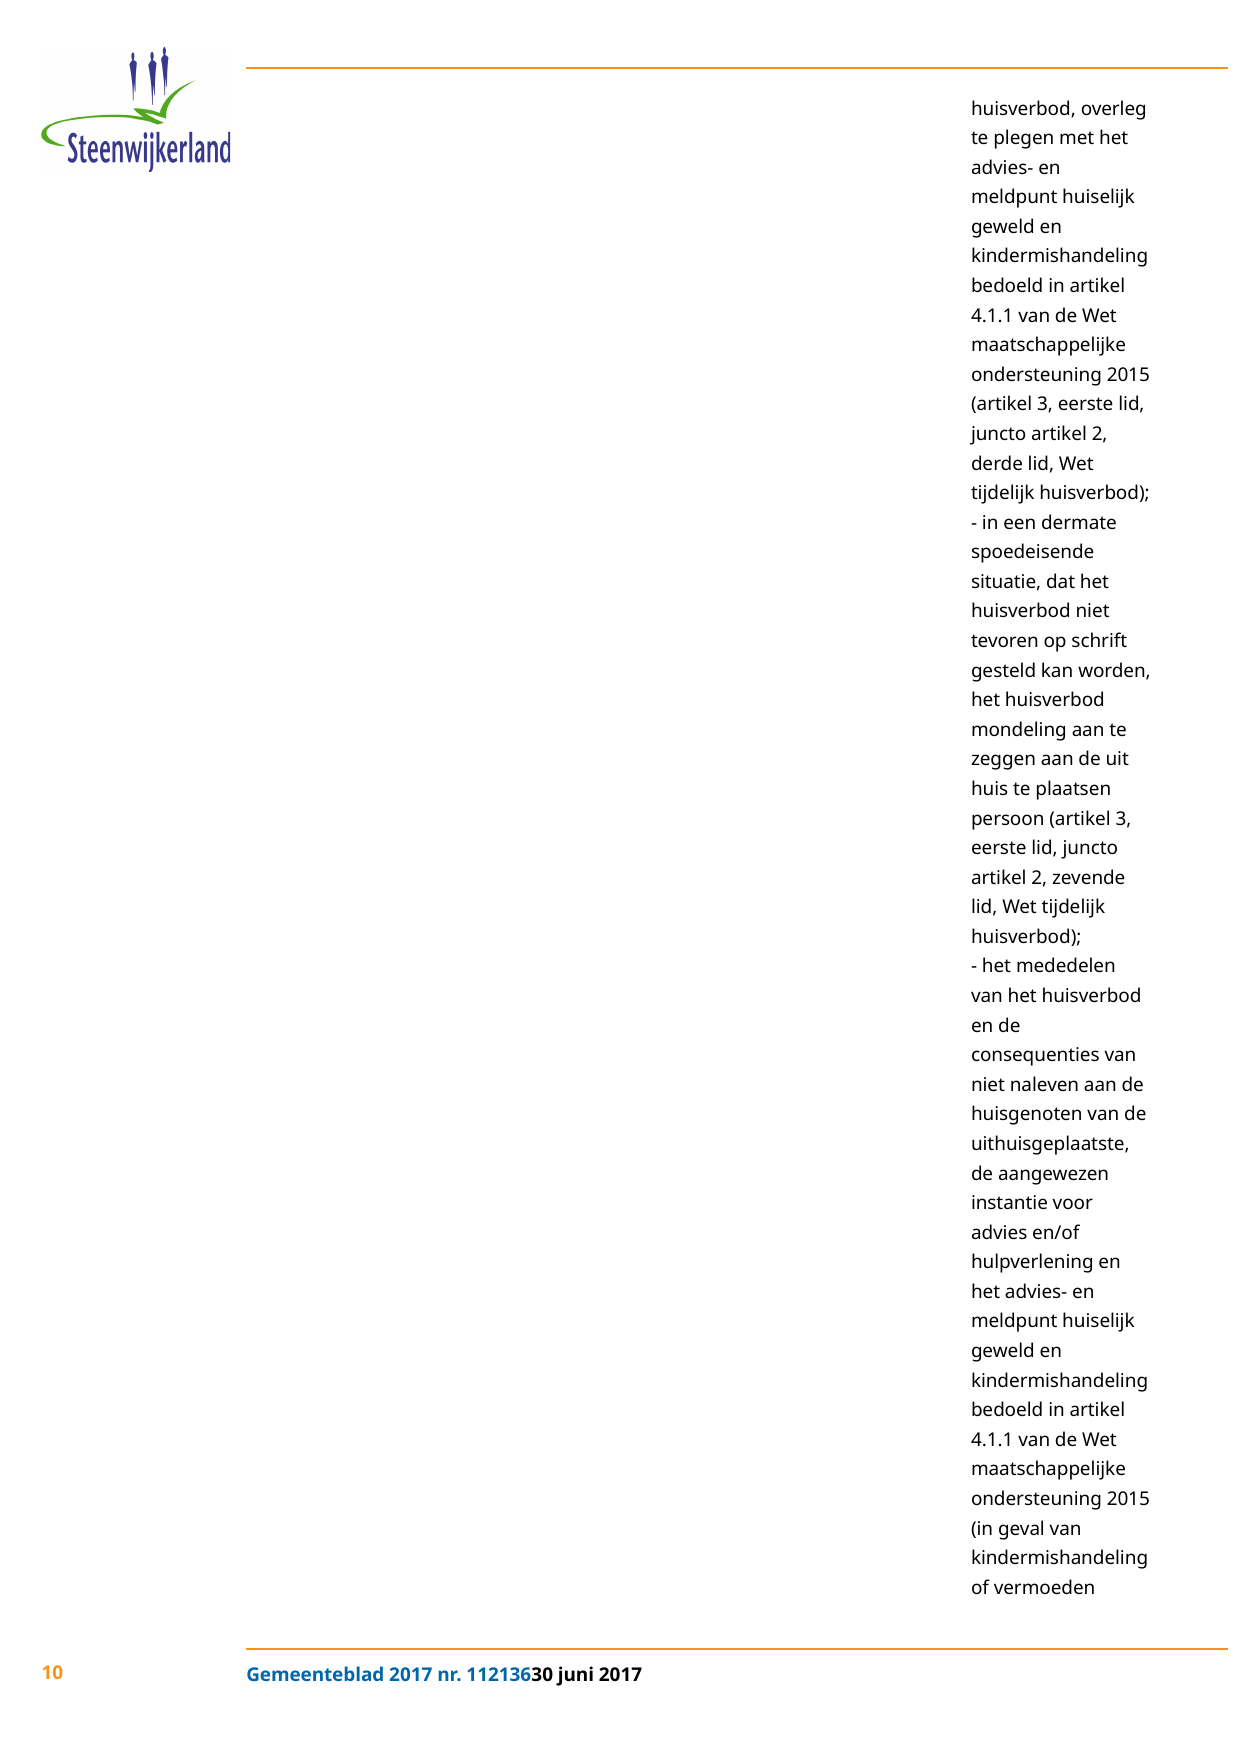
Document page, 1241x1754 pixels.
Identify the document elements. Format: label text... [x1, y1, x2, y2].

table_cell [609, 95, 790, 1600]
table_cell [790, 95, 971, 1600]
table_cell huisverbod, overleg te plegen met het advies- en meldpunt huiselijk geweld en kindermishandeling bedoeld in artikel 4.1.1 van de Wet maatschappelijke ondersteuning 2015 (artikel 3, eerste lid, juncto artikel 2, derde lid, Wet tijdelijk huisverbod); - in een dermate spoedeisende situatie, dat het huisverbod niet tevoren op schrift gesteld kan worden, het huisverbod mondeling aan te zeggen aan de uit huis te plaatsen persoon (artikel 3, eerste lid, juncto artikel 2, zevende lid, Wet tijdelijk huisverbod); - het mededelen van het huisverbod en de consequenties van niet naleven aan de huisgenoten van de uithuisgeplaatste, de aangewezen instantie voor advies en/of hulpverlening en het advies- en meldpunt huiselijk geweld en kindermishandeling bedoeld in artikel 4.1.1 van de Wet maatschappelijke ondersteuning 2015 (in geval van kindermishandeling of vermoeden [971, 95, 1152, 1600]
picture [41, 47, 231, 172]
table_cell [248, 95, 429, 1600]
table_cell [429, 95, 609, 1600]
